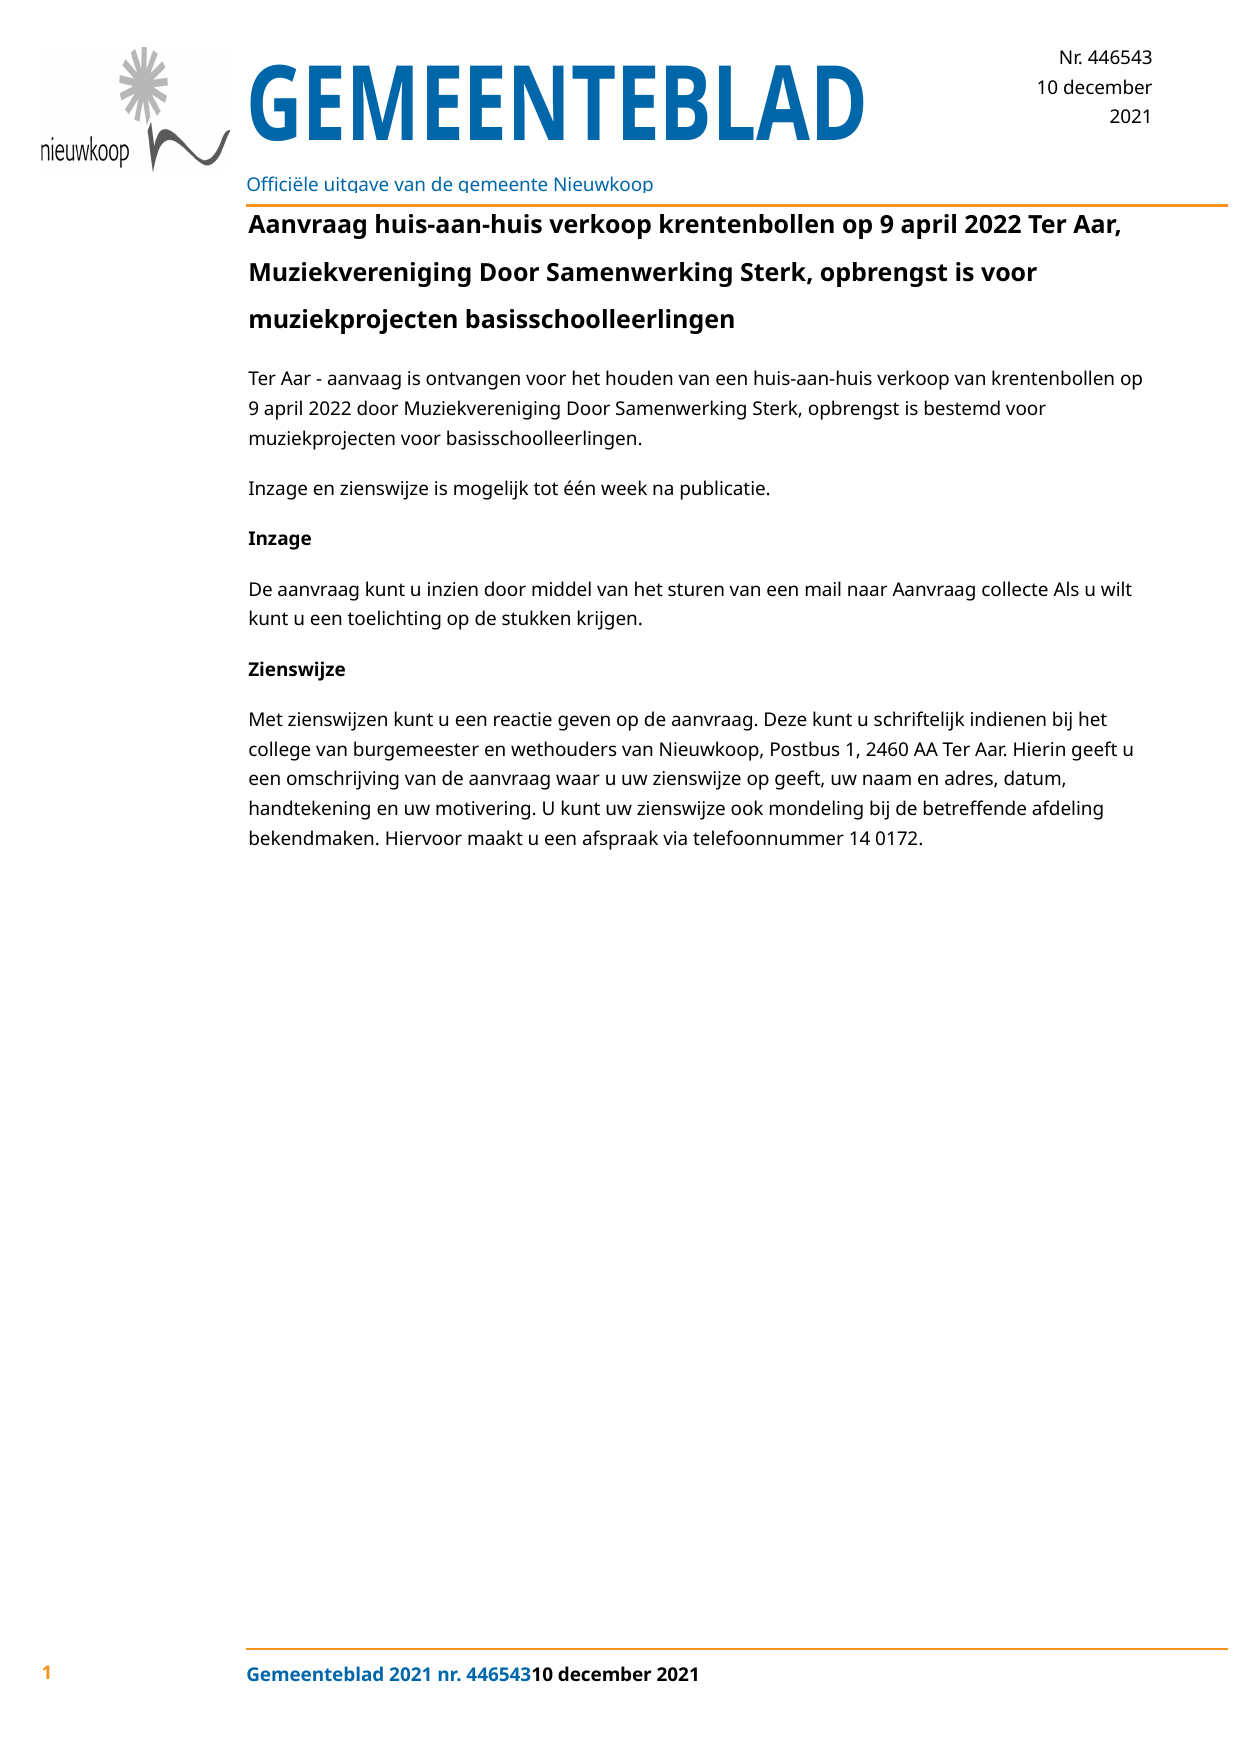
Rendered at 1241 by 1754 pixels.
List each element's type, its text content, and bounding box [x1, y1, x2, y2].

text Aanvraag huis-aan-huis verkoop krentenbollen op 9 april 2022 Ter Aar, Muziekvereniging Door Samenwerking Sterk, opbrengst is voor muziekprojecten basisschoolleerlingen [248, 207, 1152, 336]
text De aanvraag kunt u inzien door middel van het sturen van een mail naar Aanvraag collecte Als u wilt kunt u een toelichting op de stukken krijgen. [248, 576, 1152, 631]
text Inzage [248, 526, 1152, 551]
text Inzage en zienswijze is mogelijk tot één week na publicatie. [248, 475, 1152, 501]
text Met zienswijzen kunt u een reactie geven op de aanvraag. Deze kunt u schriftelijk indienen bij het college van burgemeester en wethouders van Nieuwkoop, Postbus 1, 2460 AA Ter Aar. Hierin geeft u een omschrijving van de aanvraag waar u uw zienswijze op geeft, uw naam en adres, datum, handtekening en uw motivering. U kunt uw zienswijze ook mondeling bij de betreffende afdeling bekendmaken. Hiervoor maakt u een afspraak via telefoonnummer 14 0172. [248, 706, 1152, 850]
picture [41, 47, 231, 172]
text Ter Aar - aanvaag is ontvangen voor het houden van een huis-aan-huis verkoop van krentenbollen op 9 april 2022 door Muziekvereniging Door Samenwerking Sterk, opbrengst is bestemd voor muziekprojecten voor basisschoolleerlingen. [248, 366, 1152, 450]
text Zienswijze [248, 656, 1152, 682]
